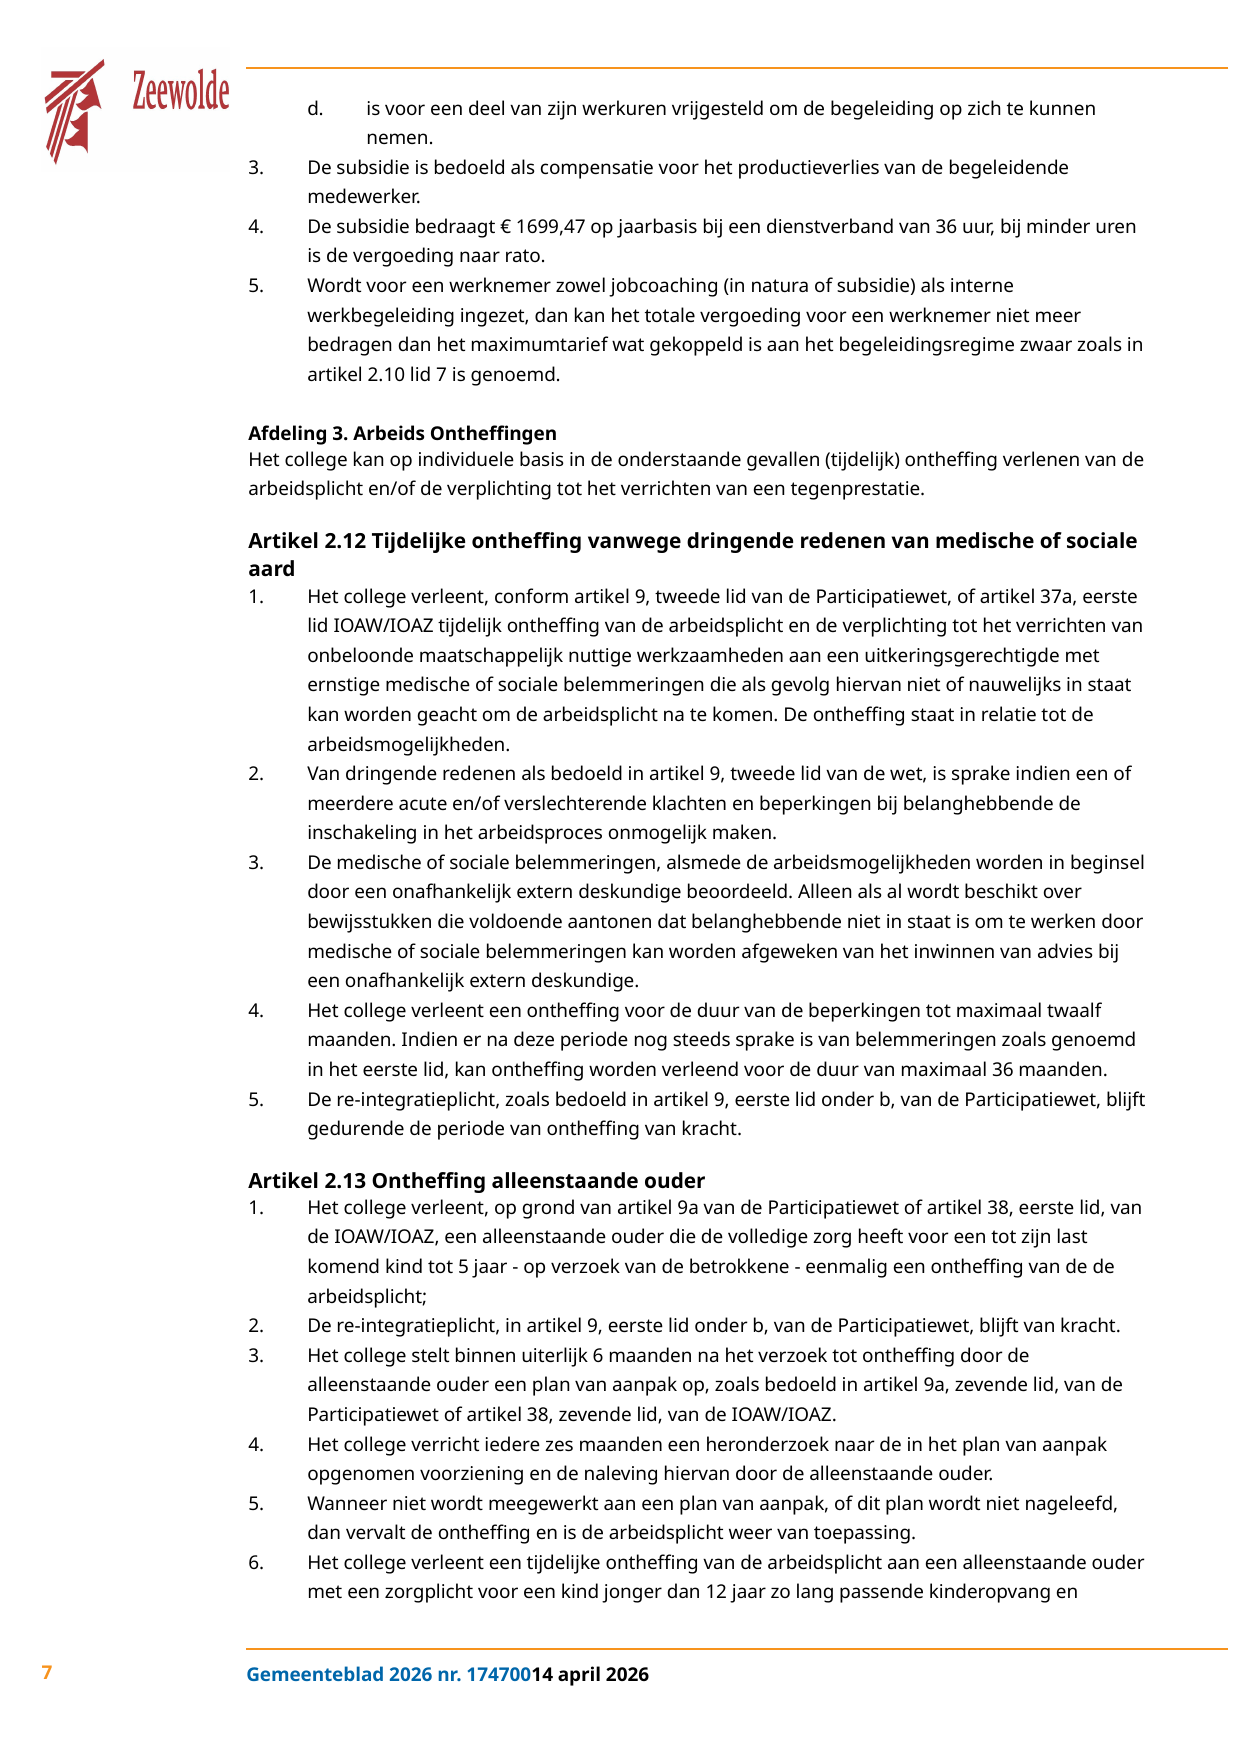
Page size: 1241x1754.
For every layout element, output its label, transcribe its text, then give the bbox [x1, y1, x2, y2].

list Het college verricht iedere zes maanden een heronderzoek naar de in het plan van aanpak opgenomen voorziening en de naleving hiervan door de alleenstaande ouder. [248, 1431, 1152, 1486]
list Het college verleent een ontheffing voor de duur van de beperkingen tot maximaal twaalf maanden. Indien er na deze periode nog steeds sprake is van belemmeringen zoals genoemd in het eerste lid, kan ontheffing worden verleend voor de duur van maximaal 36 maanden. [248, 997, 1152, 1082]
list De medische of sociale belemmeringen, alsmede de arbeidsmogelijkheden worden in beginsel door een onafhankelijk extern deskundige beoordeeld. Alleen als al wordt beschikt over bewijsstukken die voldoende aantonen dat belanghebbende niet in staat is om te werken door medische of sociale belemmeringen kan worden afgeweken van het inwinnen van advies bij een onafhankelijk extern deskundige. [248, 849, 1152, 993]
text Afdeling 3. Arbeids Ontheffingen [248, 420, 1152, 446]
text Artikel 2.13 Ontheffing alleenstaande ouder [248, 1166, 1152, 1194]
list Wanneer niet wordt meegewerkt aan een plan van aanpak, of dit plan wordt niet nageleefd, dan vervalt de ontheffing en is de arbeidsplicht weer van toepassing. [248, 1490, 1152, 1545]
list De re-integratieplicht, in artikel 9, eerste lid onder b, van de Participatiewet, blijft van kracht. [248, 1312, 1152, 1338]
list De subsidie is bedoeld als compensatie voor het productieverlies van de begeleidende medewerker. [248, 154, 1152, 209]
text Het college kan op individuele basis in de onderstaande gevallen (tijdelijk) ontheffing verlenen van de arbeidsplicht en/of de verplichting tot het verrichten van een tegenprestatie. [248, 446, 1152, 501]
list De subsidie bedraagt € 1699,47 op jaarbasis bij een dienstverband van 36 uur, bij minder uren is de vergoeding naar rato. [248, 213, 1152, 268]
list Het college verleent, op grond van artikel 9a van de Participatiewet of artikel 38, eerste lid, van de IOAW/IOAZ, een alleenstaande ouder die de volledige zorg heeft voor een tot zijn last komend kind tot 5 jaar - op verzoek van de betrokkene - eenmalig een ontheffing van de de arbeidsplicht; [248, 1194, 1152, 1309]
text Artikel 2.12 Tijdelijke ontheffing vanwege dringende redenen van medische of sociale aard [248, 526, 1152, 583]
list Het college verleent een tijdelijke ontheffing van de arbeidsplicht aan een alleenstaande ouder met een zorgplicht voor een kind jonger dan 12 jaar zo lang passende kinderopvang en [248, 1549, 1152, 1604]
list Het college stelt binnen uiterlijk 6 maanden na het verzoek tot ontheffing door de alleenstaande ouder een plan van aanpak op, zoals bedoeld in artikel 9a, zevende lid, van de Participatiewet of artikel 38, zevende lid, van de IOAW/IOAZ. [248, 1342, 1152, 1427]
list is voor een deel van zijn werkuren vrijgesteld om de begeleiding op zich te kunnen nemen. [307, 95, 1152, 150]
picture [41, 47, 231, 172]
list Wordt voor een werknemer zowel jobcoaching (in natura of subsidie) als interne werkbegeleiding ingezet, dan kan het totale vergoeding voor een werknemer niet meer bedragen dan het maximumtarief wat gekoppeld is aan het begeleidingsregime zwaar zoals in artikel 2.10 lid 7 is genoemd. [248, 272, 1152, 387]
list Het college verleent, conform artikel 9, tweede lid van de Participatiewet, of artikel 37a, eerste lid IOAW/IOAZ tijdelijk ontheffing van de arbeidsplicht en de verplichting tot het verrichten van onbeloonde maatschappelijk nuttige werkzaamheden aan een uitkeringsgerechtigde met ernstige medische of sociale belemmeringen die als gevolg hiervan niet of nauwelijks in staat kan worden geacht om de arbeidsplicht na te komen. De ontheffing staat in relatie tot de arbeidsmogelijkheden. [248, 583, 1152, 756]
list Van dringende redenen als bedoeld in artikel 9, tweede lid van de wet, is sprake indien een of meerdere acute en/of verslechterende klachten en beperkingen bij belanghebbende de inschakeling in het arbeidsproces onmogelijk maken. [248, 760, 1152, 845]
list De re-integratieplicht, zoals bedoeld in artikel 9, eerste lid onder b, van de Participatiewet, blijft gedurende de periode van ontheffing van kracht. [248, 1086, 1152, 1141]
